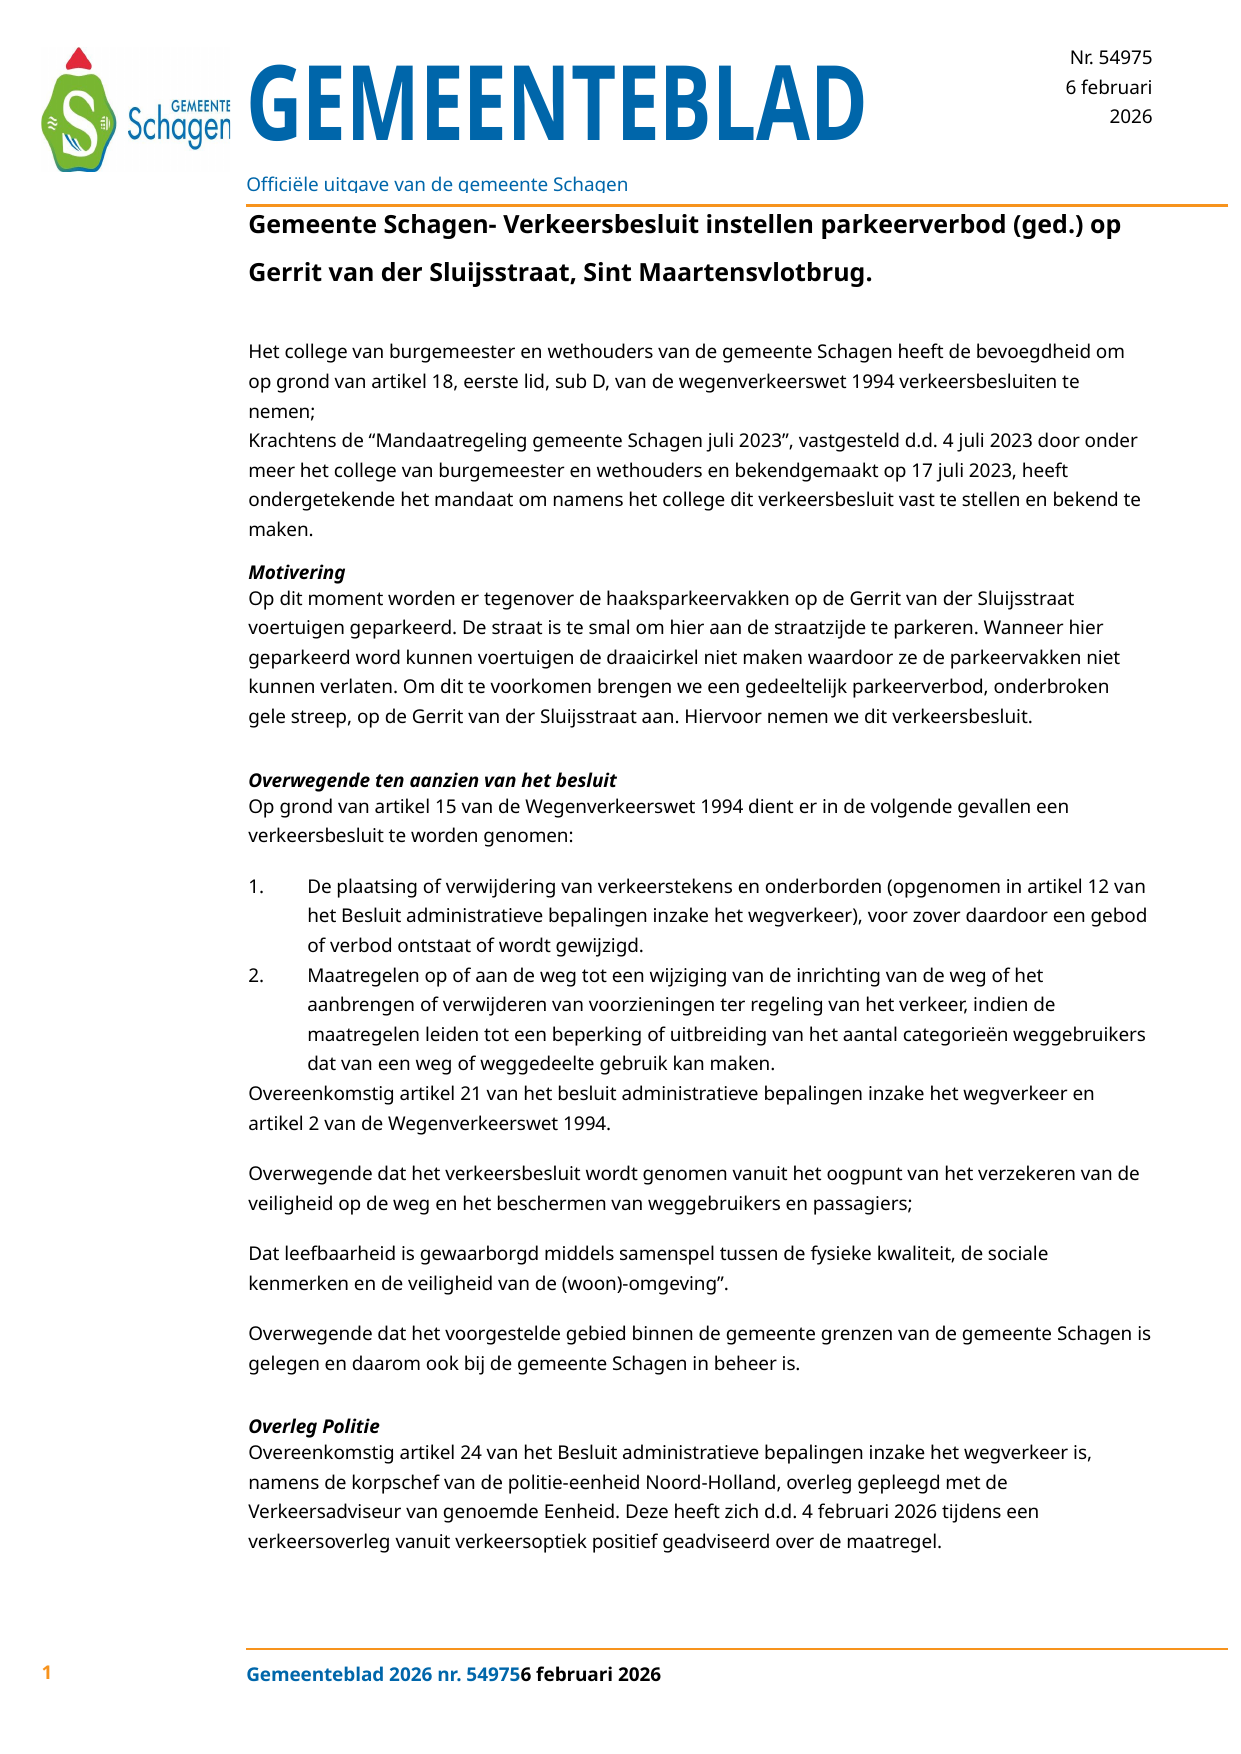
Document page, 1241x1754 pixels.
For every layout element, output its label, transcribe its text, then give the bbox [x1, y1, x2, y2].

text Krachtens de “Mandaatregeling gemeente Schagen juli 2023”, vastgesteld d.d. 4 juli 2023 door onder meer het college van burgemeester en wethouders en bekendgemaakt op 17 juli 2023, heeft ondergetekende het mandaat om namens het college dit verkeersbesluit vast te stellen en bekend te maken. [248, 427, 1152, 542]
picture [41, 47, 231, 172]
text Op grond van artikel 15 van de Wegenverkeerswet 1994 dient er in de volgende gevallen een verkeersbesluit te worden genomen: [248, 793, 1152, 848]
text Overleg Politie [248, 1414, 1152, 1439]
text Dat leefbaarheid is gewaarborgd middels samenspel tussen de fysieke kwaliteit, de sociale kenmerken en de veiligheid van de (woon)-omgeving”. [248, 1240, 1152, 1295]
text Overeenkomstig artikel 21 van het besluit administratieve bepalingen inzake het wegverkeer en artikel 2 van de Wegenverkeerswet 1994. [248, 1080, 1152, 1135]
list De plaatsing of verwijdering van verkeerstekens en onderborden (opgenomen in artikel 12 van het Besluit administratieve bepalingen inzake het wegverkeer), voor zover daardoor een gebod of verbod ontstaat of wordt gewijzigd. [248, 873, 1152, 958]
text Overwegende dat het voorgestelde gebied binnen de gemeente grenzen van de gemeente Schagen is gelegen en daarom ook bij de gemeente Schagen in beheer is. [248, 1320, 1152, 1375]
text Overwegende ten aanzien van het besluit [248, 767, 1152, 793]
text Het college van burgemeester en wethouders van de gemeente Schagen heeft de bevoegdheid om op grond van artikel 18, eerste lid, sub D, van de wegenverkeerswet 1994 verkeersbesluiten te nemen; [248, 339, 1152, 423]
text Overwegende dat het verkeersbesluit wordt genomen vanuit het oogpunt van het verzekeren van de veiligheid op de weg en het beschermen van weggebruikers en passagiers; [248, 1160, 1152, 1215]
text Motivering [248, 559, 1152, 585]
text Op dit moment worden er tegenover de haaksparkeervakken op de Gerrit van der Sluijsstraat voertuigen geparkeerd. De straat is te smal om hier aan de straatzijde te parkeren. Wanneer hier geparkeerd word kunnen voertuigen de draaicirkel niet maken waardoor ze de parkeervakken niet kunnen verlaten. Om dit te voorkomen brengen we een gedeeltelijk parkeerverbod, onderbroken gele streep, op de Gerrit van der Sluijsstraat aan. Hiervoor nemen we dit verkeersbesluit. [248, 585, 1152, 729]
list Maatregelen op of aan de weg tot een wijziging van de inrichting van de weg of het aanbrengen of verwijderen van voorzieningen ter regeling van het verkeer, indien de maatregelen leiden tot een beperking of uitbreiding van het aantal categorieën weggebruikers dat van een weg of weggedeelte gebruik kan maken. [248, 962, 1152, 1076]
text Gemeente Schagen- Verkeersbesluit instellen parkeerverbod (ged.) op Gerrit van der Sluijsstraat, Sint Maartensvlotbrug. [248, 207, 1152, 288]
text Overeenkomstig artikel 24 van het Besluit administratieve bepalingen inzake het wegverkeer is, namens de korpschef van de politie-eenheid Noord-Holland, overleg gepleegd met de Verkeersadviseur van genoemde Eenheid. Deze heeft zich d.d. 4 februari 2026 tijdens een verkeersoverleg vanuit verkeersoptiek positief geadviseerd over de maatregel. [248, 1439, 1152, 1554]
